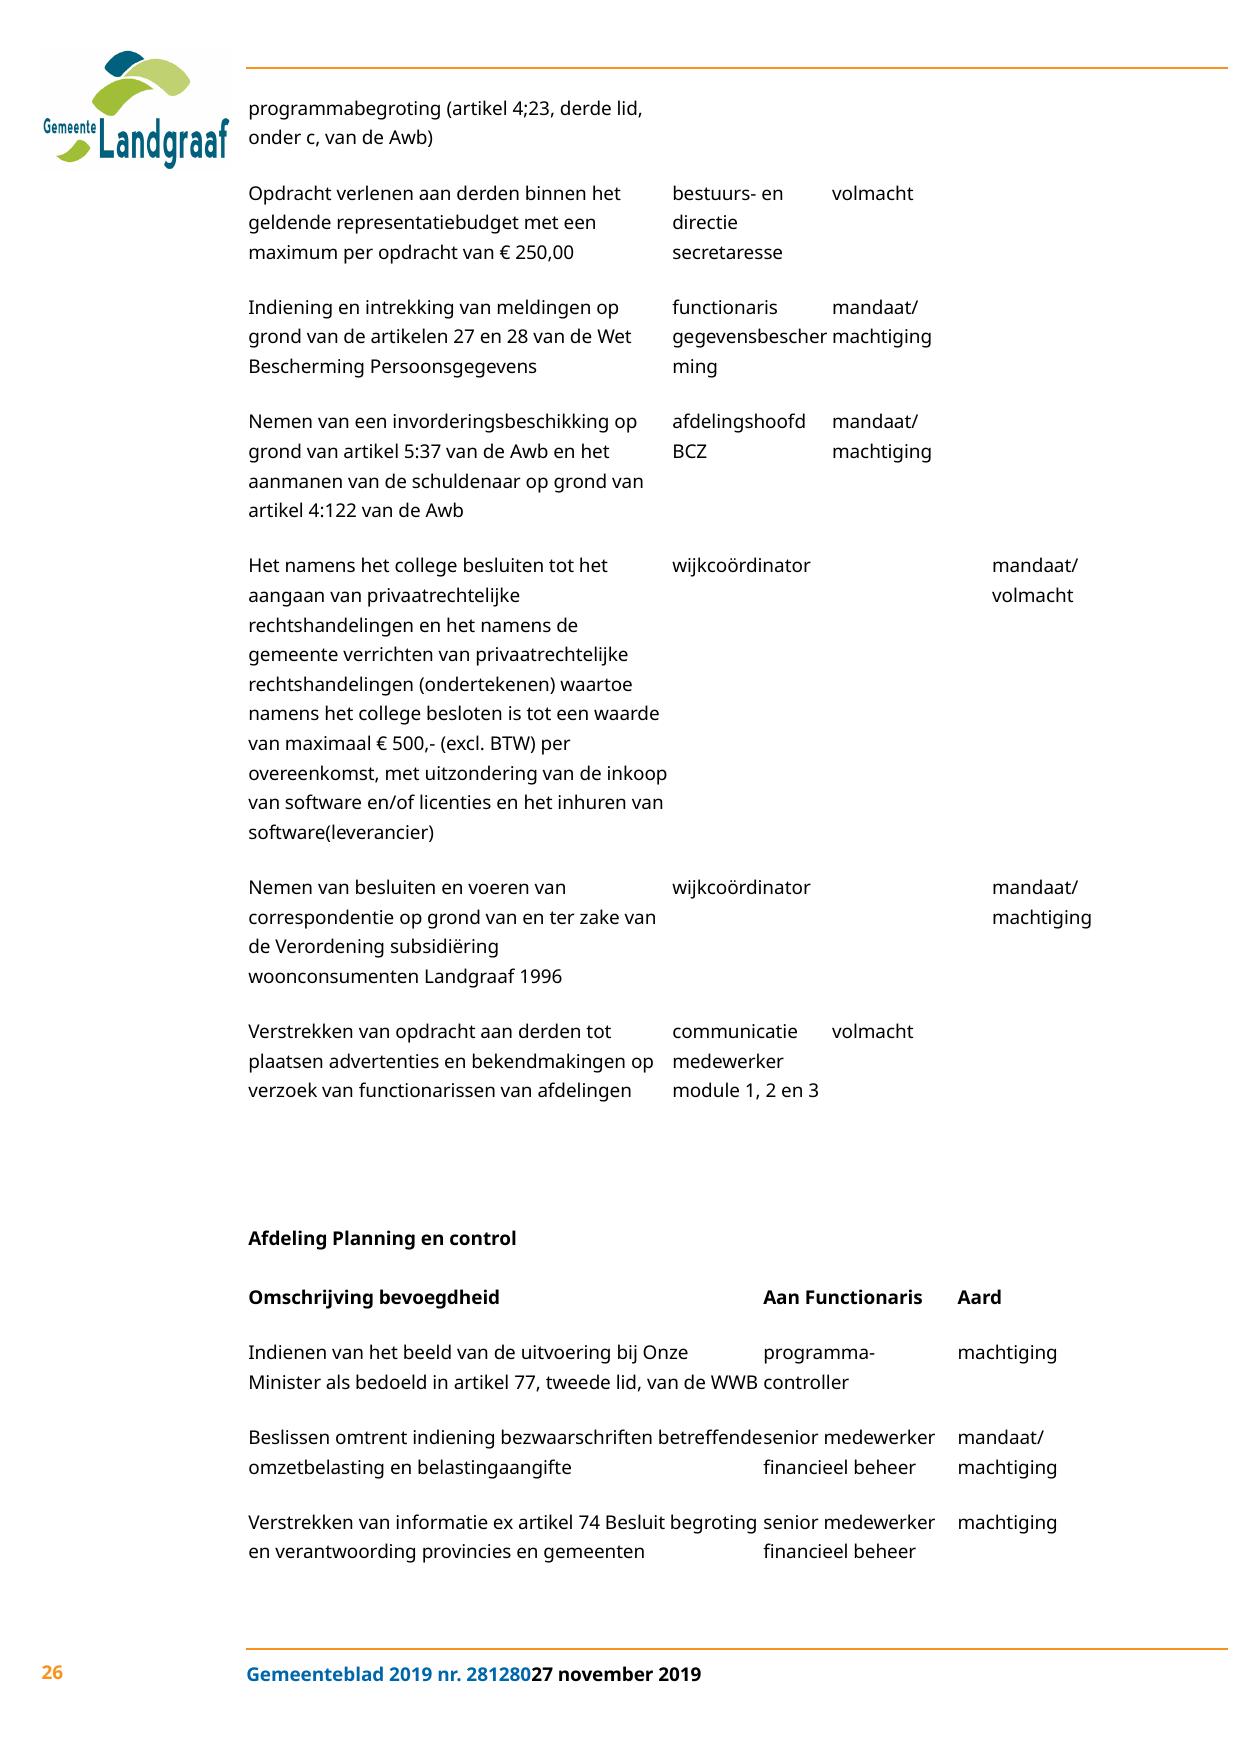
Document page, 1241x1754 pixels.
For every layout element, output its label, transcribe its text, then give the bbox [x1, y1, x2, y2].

table_cell Beslissen omtrent indiening bezwaarschriften betreffende omzetbelasting en belastingaangifte [248, 1424, 763, 1509]
picture [41, 47, 231, 172]
table_cell volmacht [832, 180, 1152, 294]
table_cell volmacht [832, 1018, 1152, 1133]
table_header Aan Functionaris [763, 1284, 957, 1339]
table_cell Verstrekken van informatie ex artikel 74 Besluit begroting en verantwoording provincies en gemeenten [248, 1509, 763, 1594]
text Afdeling Planning en control [248, 1225, 1152, 1251]
table_cell [832, 95, 1152, 180]
table_cell afdelingshoofd BCZ [672, 409, 832, 553]
table_cell wijkcoördinator [672, 874, 992, 1018]
table_cell Nemen van besluiten en voeren van correspondentie op grond van en ter zake van de Verordening subsidiëring woonconsumenten Landgraaf 1996 [248, 874, 672, 1018]
table_cell functionaris gegevensbescherming [672, 294, 832, 409]
table_cell Indienen van het beeld van de uitvoering bij Onze Minister als bedoeld in artikel 77, tweede lid, van de WWB [248, 1339, 763, 1424]
table_cell Nemen van een invorderingsbeschikking op grond van artikel 5:37 van de Awb en het aanmanen van de schuldenaar op grond van artikel 4:122 van de Awb [248, 409, 672, 553]
table_cell senior medewerker financieel beheer [763, 1509, 957, 1594]
table_cell senior medewerker financieel beheer [763, 1424, 957, 1509]
table_cell mandaat/ machtiging [832, 409, 1152, 553]
table_cell Het namens het college besluiten tot het aangaan van privaatrechtelijke rechtshandelingen en het namens de gemeente verrichten van privaatrechtelijke rechtshandelingen (ondertekenen) waartoe namens het college besloten is tot een waarde van maximaal € 500,- (excl. BTW) per overeenkomst, met uitzondering van de inkoop van software en/of licenties en het inhuren van software(leverancier) [248, 553, 672, 874]
table_cell programma- controller [763, 1339, 957, 1424]
table_cell bestuurs- en directie secretaresse [672, 180, 832, 294]
table_cell programmabegroting (artikel 4;23, derde lid, onder c, van de Awb) [248, 95, 672, 180]
table_cell machtiging [958, 1339, 1152, 1424]
table_cell Opdracht verlenen aan derden binnen het geldende representatiebudget met een maximum per opdracht van € 250,00 [248, 180, 672, 294]
table_cell mandaat/ volmacht [992, 553, 1152, 874]
table_cell Indiening en intrekking van meldingen op grond van de artikelen 27 en 28 van de Wet Bescherming Persoonsgegevens [248, 294, 672, 409]
table_header Aard [958, 1284, 1152, 1339]
table_cell machtiging [958, 1509, 1152, 1594]
table_cell [672, 95, 832, 180]
table_cell wijkcoördinator [672, 553, 992, 874]
table_header Omschrijving bevoegdheid [248, 1284, 763, 1339]
table_cell mandaat/ machtiging [958, 1424, 1152, 1509]
table_cell communicatie medewerker module 1, 2 en 3 [672, 1018, 832, 1133]
table_cell mandaat/ machtiging [992, 874, 1152, 1018]
table_cell mandaat/ machtiging [832, 294, 1152, 409]
table_cell Verstrekken van opdracht aan derden tot plaatsen advertenties en bekendmakingen op verzoek van functionarissen van afdelingen [248, 1018, 672, 1133]
